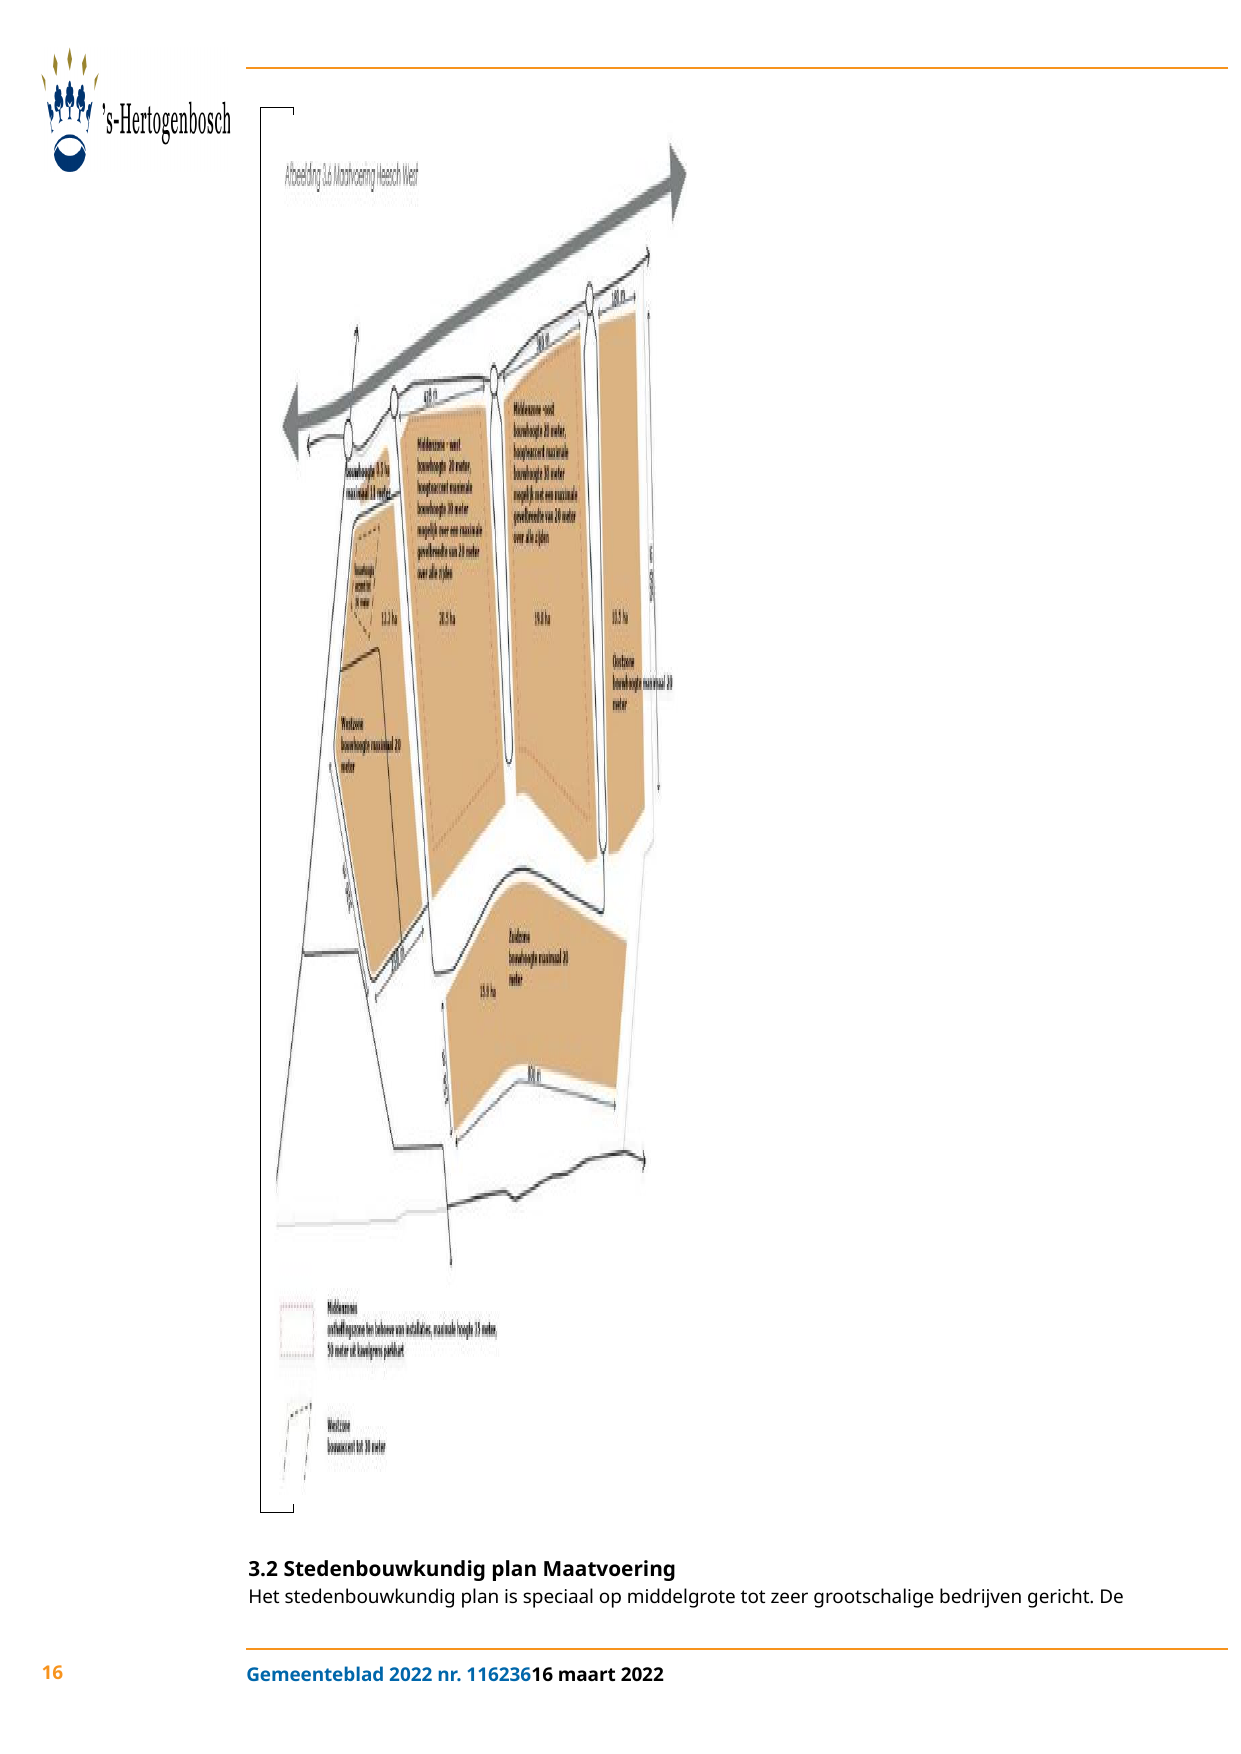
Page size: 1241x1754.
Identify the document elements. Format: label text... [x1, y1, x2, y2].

text Het stedenbouwkundig plan is speciaal op middelgrote tot zeer grootschalige bedrijven gericht. De [248, 1583, 1152, 1609]
text 3.2 Stedenbouwkundig plan Maatvoering [248, 1554, 1152, 1583]
picture [41, 47, 231, 172]
picture [268, 115, 687, 1504]
